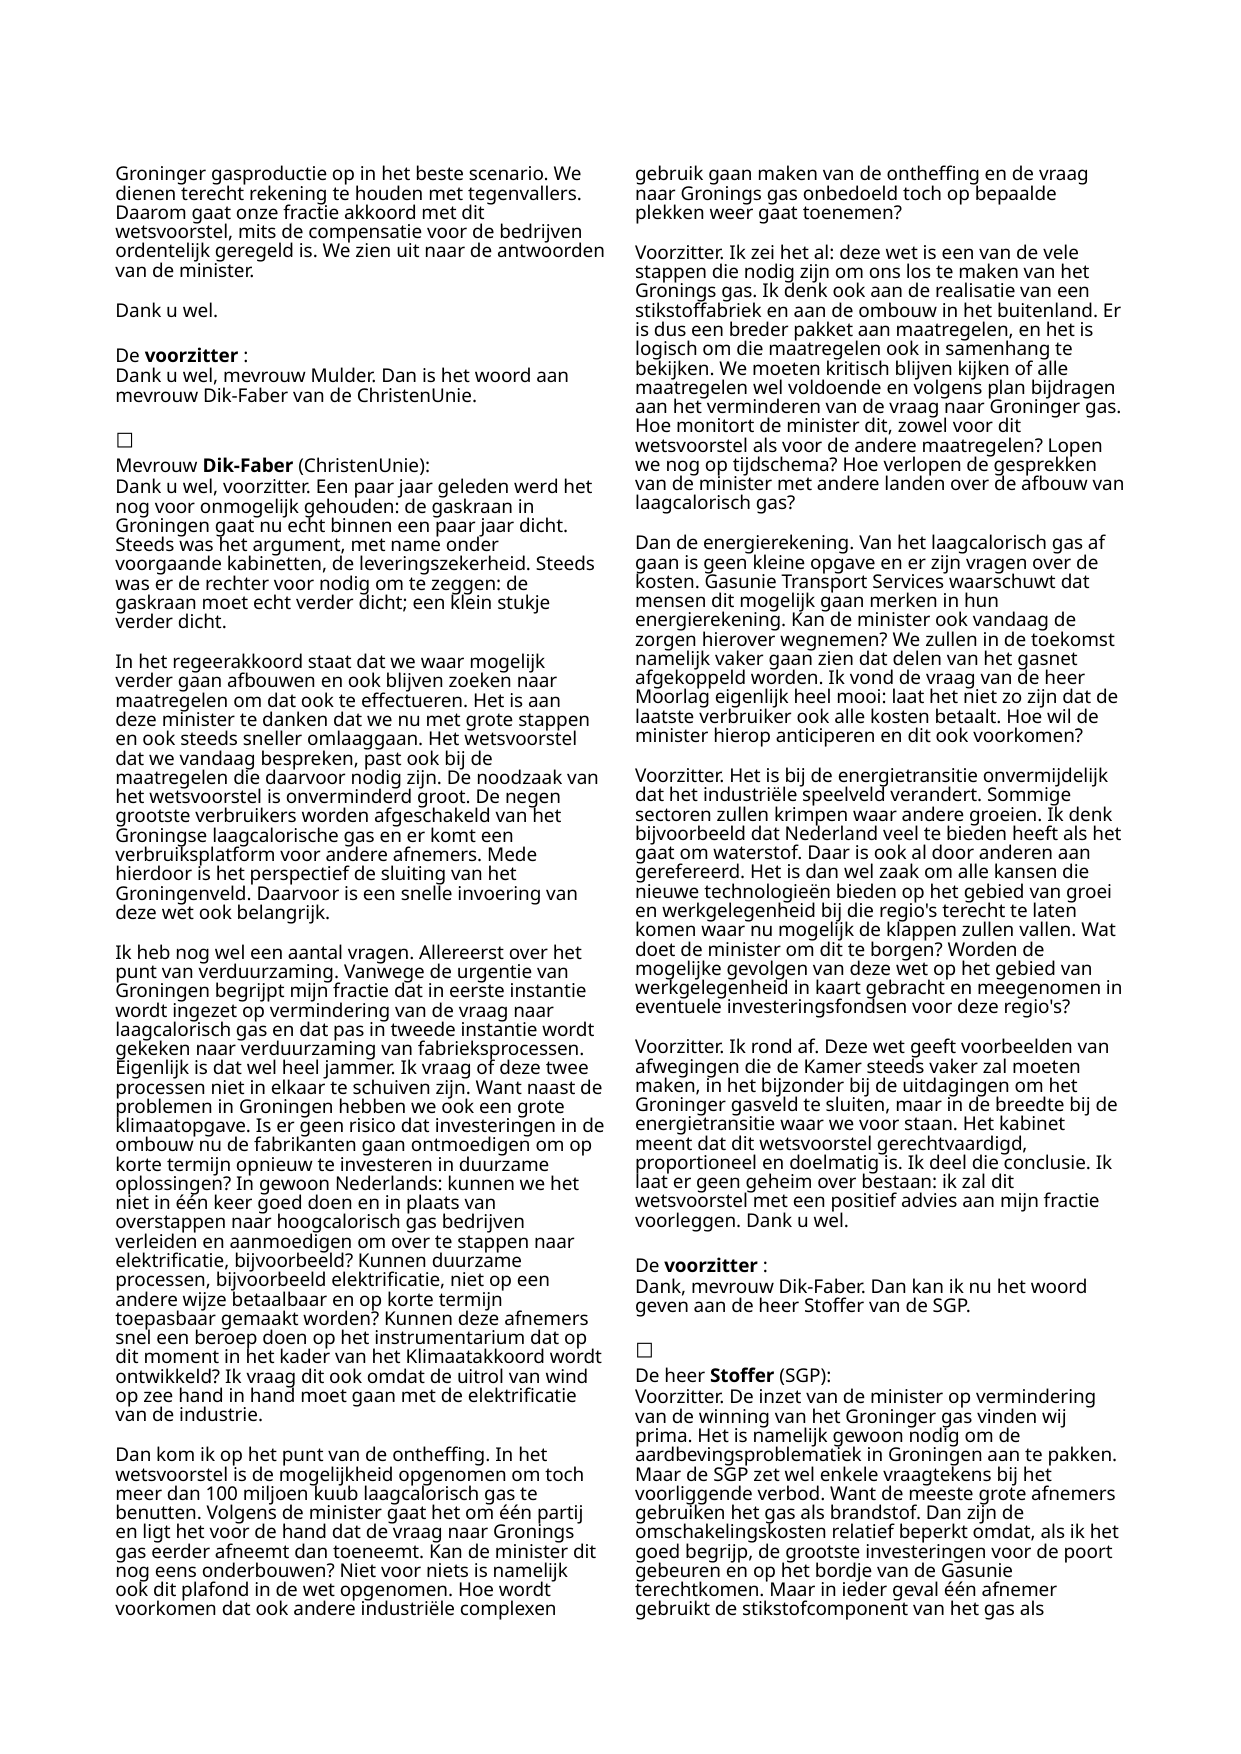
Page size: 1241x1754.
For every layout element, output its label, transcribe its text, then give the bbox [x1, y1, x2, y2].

text Mevrouw Dik-Faber (ChristenUnie): [115, 453, 605, 478]
text Voorzitter. Het is bij de energietransitie onvermijdelijk dat het industriële speelveld verandert. Sommige sectoren zullen krimpen waar andere groeien. Ik denk bijvoorbeeld dat Nederland veel te bieden heeft als het gaat om waterstof. Daar is ook al door anderen aan gerefereerd. Het is dan wel zaak om alle kansen die nieuwe technologieën bieden op het gebied van groei en werkgelegenheid bij die regio's terecht te laten komen waar nu mogelijk de klappen zullen vallen. Wat doet de minister om dit te borgen? Worden de mogelijke gevolgen van deze wet op het gebied van werkgelegenheid in kaart gebracht en meegenomen in eventuele investeringsfondsen voor deze regio's? [635, 767, 1125, 1018]
text De heer Stoffer (SGP): [635, 1363, 1125, 1388]
text Groninger gasproductie op in het beste scenario. We dienen terecht rekening te houden met tegenvallers. Daarom gaat onze fractie akkoord met dit wetsvoorstel, mits de compensatie voor de bedrijven ordentelijk geregeld is. We zien uit naar de antwoorden van de minister. [115, 165, 605, 281]
text ⬜ [635, 1337, 1125, 1363]
text Ik heb nog wel een aantal vragen. Allereerst over het punt van verduurzaming. Vanwege de urgentie van Groningen begrijpt mijn fractie dat in eerste instantie wordt ingezet op vermindering van de vraag naar laagcalorisch gas en dat pas in tweede instantie wordt gekeken naar verduurzaming van fabrieksprocessen. Eigenlijk is dat wel heel jammer. Ik vraag of deze twee processen niet in elkaar te schuiven zijn. Want naast de problemen in Groningen hebben we ook een grote klimaatopgave. Is er geen risico dat investeringen in de ombouw nu de fabrikanten gaan ontmoedigen om op korte termijn opnieuw te investeren in duurzame oplossingen? In gewoon Nederlands: kunnen we het niet in één keer goed doen en in plaats van overstappen naar hoogcalorisch gas bedrijven verleiden en aanmoedigen om over te stappen naar elektrificatie, bijvoorbeeld? Kunnen duurzame processen, bijvoorbeeld elektrificatie, niet op een andere wijze betaalbaar en op korte termijn toepasbaar gemaakt worden? Kunnen deze afnemers snel een beroep doen op het instrumentarium dat op dit moment in het kader van het Klimaatakkoord wordt ontwikkeld? Ik vraag dit ook omdat de uitrol van wind op zee hand in hand moet gaan met de elektrificatie van de industrie. [115, 944, 605, 1426]
text Dank u wel, mevrouw Mulder. Dan is het woord aan mevrouw Dik-Faber van de ChristenUnie. [115, 367, 605, 406]
text ⬜ [115, 427, 605, 453]
text In het regeerakkoord staat dat we waar mogelijk verder gaan afbouwen en ook blijven zoeken naar maatregelen om dat ook te effectueren. Het is aan deze minister te danken dat we nu met grote stappen en ook steeds sneller omlaaggaan. Het wetsvoorstel dat we vandaag bespreken, past ook bij de maatregelen die daarvoor nodig zijn. De noodzaak van het wetsvoorstel is onverminderd groot. De negen grootste verbruikers worden afgeschakeld van het Groningse laagcalorische gas en er komt een verbruiksplatform voor andere afnemers. Mede hierdoor is het perspectief de sluiting van het Groningenveld. Daarvoor is een snelle invoering van deze wet ook belangrijk. [115, 653, 605, 923]
text De voorzitter : [115, 342, 605, 367]
text Dank u wel. [115, 302, 605, 321]
text Dan de energierekening. Van het laagcalorisch gas af gaan is geen kleine opgave en er zijn vragen over de kosten. Gasunie Transport Services waarschuwt dat mensen dit mogelijk gaan merken in hun energierekening. Kan de minister ook vandaag de zorgen hierover wegnemen? We zullen in de toekomst namelijk vaker gaan zien dat delen van het gasnet afgekoppeld worden. Ik vond de vraag van de heer Moorlag eigenlijk heel mooi: laat het niet zo zijn dat de laatste verbruiker ook alle kosten betaalt. Hoe wil de minister hierop anticiperen en dit ook voorkomen? [635, 534, 1125, 746]
text Dank, mevrouw Dik-Faber. Dan kan ik nu het woord geven aan de heer Stoffer van de SGP. [635, 1278, 1125, 1316]
text Dank u wel, voorzitter. Een paar jaar geleden werd het nog voor onmogelijk gehouden: de gaskraan in Groningen gaat nu echt binnen een paar jaar dicht. Steeds was het argument, met name onder voorgaande kabinetten, de leveringszekerheid. Steeds was er de rechter voor nodig om te zeggen: de gaskraan moet echt verder dicht; een klein stukje verder dicht. [115, 478, 605, 632]
text Voorzitter. Ik zei het al: deze wet is een van de vele stappen die nodig zijn om ons los te maken van het Gronings gas. Ik denk ook aan de realisatie van een stikstoffabriek en aan de ombouw in het buitenland. Er is dus een breder pakket aan maatregelen, en het is logisch om die maatregelen ook in samenhang te bekijken. We moeten kritisch blijven kijken of alle maatregelen wel voldoende en volgens plan bijdragen aan het verminderen van de vraag naar Groninger gas. Hoe monitort de minister dit, zowel voor dit wetsvoorstel als voor de andere maatregelen? Lopen we nog op tijdschema? Hoe verlopen de gesprekken van de minister met andere landen over de afbouw van laagcalorisch gas? [635, 244, 1125, 514]
text Dan kom ik op het punt van de ontheffing. In het wetsvoorstel is de mogelijkheid opgenomen om toch meer dan 100 miljoen kuub laagcalorisch gas te benutten. Volgens de minister gaat het om één partij en ligt het voor de hand dat de vraag naar Gronings gas eerder afneemt dan toeneemt. Kan de minister dit nog eens onderbouwen? Niet voor niets is namelijk ook dit plafond in de wet opgenomen. Hoe wordt voorkomen dat ook andere industriële complexen [115, 1446, 605, 1620]
text Voorzitter. De inzet van de minister op vermindering van de winning van het Groninger gas vinden wij prima. Het is namelijk gewoon nodig om de aardbevingsproblematiek in Groningen aan te pakken. Maar de SGP zet wel enkele vraagtekens bij het voorliggende verbod. Want de meeste grote afnemers gebruiken het gas als brandstof. Dan zijn de omschakelingskosten relatief beperkt omdat, als ik het goed begrijp, de grootste investeringen voor de poort gebeuren en op het bordje van de Gasunie terechtkomen. Maar in ieder geval één afnemer gebruikt de stikstofcomponent van het gas als [635, 1388, 1125, 1620]
text gebruik gaan maken van de ontheffing en de vraag naar Gronings gas onbedoeld toch op bepaalde plekken weer gaat toenemen? [635, 165, 1125, 223]
text De voorzitter : [635, 1252, 1125, 1278]
text Voorzitter. Ik rond af. Deze wet geeft voorbeelden van afwegingen die de Kamer steeds vaker zal moeten maken, in het bijzonder bij de uitdagingen om het Groninger gasveld te sluiten, maar in de breedte bij de energietransitie waar we voor staan. Het kabinet meent dat dit wetsvoorstel gerechtvaardigd, proportioneel en doelmatig is. Ik deel die conclusie. Ik laat er geen geheim over bestaan: ik zal dit wetsvoorstel met een positief advies aan mijn fractie voorleggen. Dank u wel. [635, 1038, 1125, 1231]
